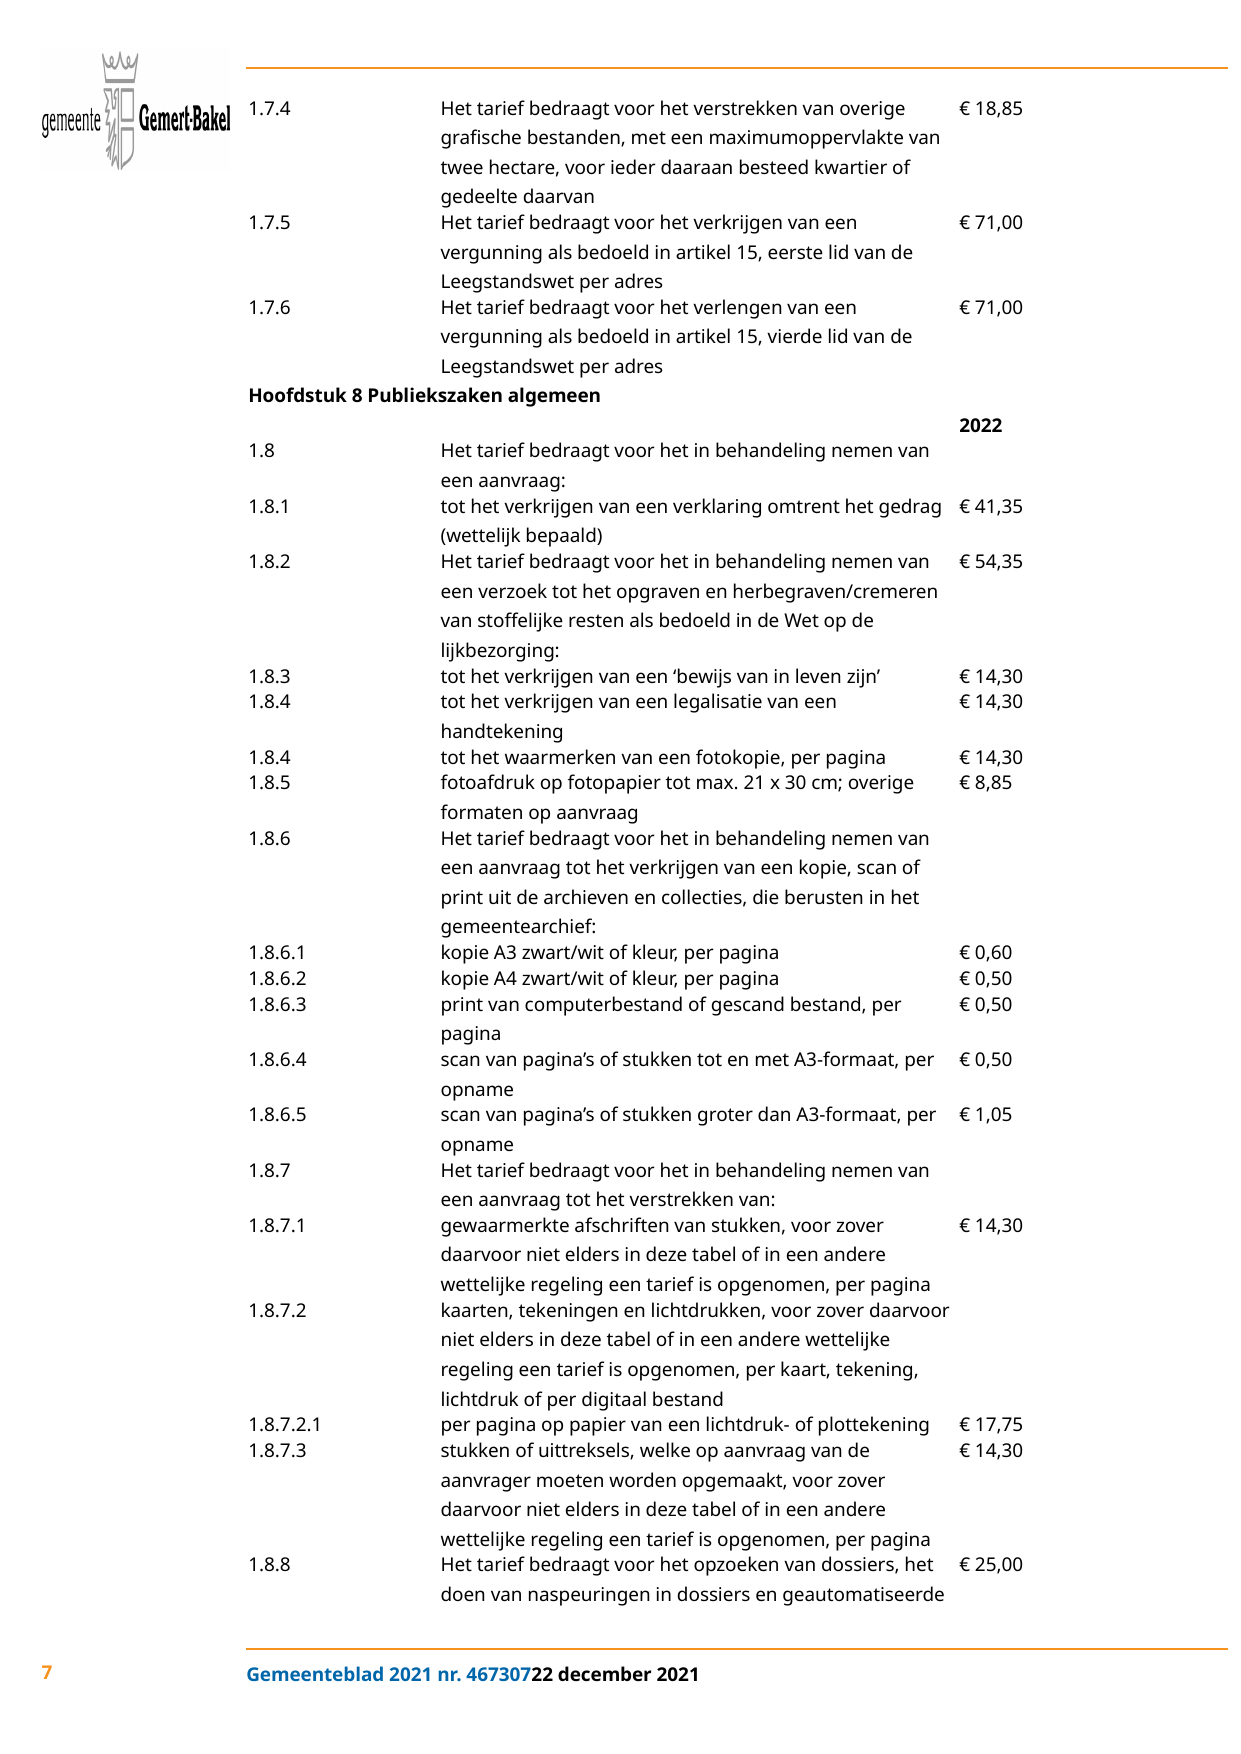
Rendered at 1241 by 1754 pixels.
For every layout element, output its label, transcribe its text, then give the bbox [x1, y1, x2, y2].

table_cell 1.8.6.1 [248, 939, 440, 965]
table_cell Het tarief bedraagt voor het in behandeling nemen van een aanvraag tot het verstrekken van: [440, 1157, 959, 1212]
table_cell € 17,75 [959, 1411, 1152, 1437]
table_cell 1.8.6.5 [248, 1101, 440, 1157]
table_cell € 0,50 [959, 1046, 1152, 1101]
table_cell 1.8.2 [248, 548, 440, 663]
table_cell 1.8.7.2.1 [248, 1411, 440, 1437]
table_cell € 71,00 [959, 294, 1152, 379]
table_cell [959, 1297, 1152, 1411]
table_cell Het tarief bedraagt voor het verkrijgen van een vergunning als bedoeld in artikel 15, eerste lid van de Leegstandswet per adres [440, 209, 959, 294]
table_cell kopie A4 zwart/wit of kleur, per pagina [440, 965, 959, 991]
table_cell 1.8.6.2 [248, 965, 440, 991]
table_cell scan van pagina’s of stukken groter dan A3-formaat, per opname [440, 1101, 959, 1157]
table_cell 1.8.6 [248, 825, 440, 939]
table_cell tot het verkrijgen van een ‘bewijs van in leven zijn’ [440, 663, 959, 688]
table_cell Het tarief bedraagt voor het verlengen van een vergunning als bedoeld in artikel 15, vierde lid van de Leegstandswet per adres [440, 294, 959, 379]
table_cell fotoafdruk op fotopapier tot max. 21 x 30 cm; overige formaten op aanvraag [440, 770, 959, 825]
table_cell € 14,30 [959, 744, 1152, 769]
table_cell 1.8.7.2 [248, 1297, 440, 1411]
table_cell € 0,60 [959, 939, 1152, 965]
table_cell € 0,50 [959, 991, 1152, 1046]
table_cell gewaarmerkte afschriften van stukken, voor zover daarvoor niet elders in deze tabel of in een andere wettelijke regeling een tarief is opgenomen, per pagina [440, 1212, 959, 1297]
table_cell 1.8.1 [248, 493, 440, 548]
table_cell kopie A3 zwart/wit of kleur, per pagina [440, 939, 959, 965]
table_cell € 14,30 [959, 663, 1152, 688]
table_cell per pagina op papier van een lichtdruk- of plottekening [440, 1411, 959, 1437]
table_cell 1.8.7.1 [248, 1212, 440, 1297]
table_cell print van computerbestand of gescand bestand, per pagina [440, 991, 959, 1046]
table_cell € 18,85 [959, 95, 1152, 209]
table_cell € 8,85 [959, 770, 1152, 825]
table_cell € 1,05 [959, 1101, 1152, 1157]
table_cell 1.8.3 [248, 663, 440, 688]
table_cell € 0,50 [959, 965, 1152, 991]
table_cell Het tarief bedraagt voor het verstrekken van overige grafische bestanden, met een maximumoppervlakte van twee hectare, voor ieder daaraan besteed kwartier of gedeelte daarvan [440, 95, 959, 209]
table_cell Het tarief bedraagt voor het opzoeken van dossiers, het doen van naspeuringen in dossiers en geautomatiseerde [440, 1552, 959, 1607]
table_cell kaarten, tekeningen en lichtdrukken, voor zover daarvoor niet elders in deze tabel of in een andere wettelijke regeling een tarief is opgenomen, per kaart, tekening, lichtdruk of per digitaal bestand [440, 1297, 959, 1411]
table_cell scan van pagina’s of stukken tot en met A3-formaat, per opname [440, 1046, 959, 1101]
table_cell [959, 438, 1152, 493]
table_cell Het tarief bedraagt voor het in behandeling nemen van een aanvraag tot het verkrijgen van een kopie, scan of print uit de archieven en collecties, die berusten in het gemeentearchief: [440, 825, 959, 939]
table_header [248, 412, 959, 438]
table_cell tot het waarmerken van een fotokopie, per pagina [440, 744, 959, 769]
table_cell Het tarief bedraagt voor het in behandeling nemen van een aanvraag: [440, 438, 959, 493]
table_cell 1.8.4 [248, 744, 440, 769]
table_cell 1.8.5 [248, 770, 440, 825]
table_cell [959, 825, 1152, 939]
text Hoofdstuk 8 Publiekszaken algemeen [248, 382, 1152, 408]
picture [41, 47, 231, 172]
table_cell 1.7.6 [248, 294, 440, 379]
table_cell tot het verkrijgen van een verklaring omtrent het gedrag (wettelijk bepaald) [440, 493, 959, 548]
table_cell Het tarief bedraagt voor het in behandeling nemen van een verzoek tot het opgraven en herbegraven/cremeren van stoffelijke resten als bedoeld in de Wet op de lijkbezorging: [440, 548, 959, 663]
table_cell € 41,35 [959, 493, 1152, 548]
table_cell € 54,35 [959, 548, 1152, 663]
table_cell 1.8.6.4 [248, 1046, 440, 1101]
table_cell 1.8.4 [248, 689, 440, 744]
table_cell 1.7.5 [248, 209, 440, 294]
table_cell [959, 1157, 1152, 1212]
table_cell 1.8.6.3 [248, 991, 440, 1046]
table_cell 1.8.7 [248, 1157, 440, 1212]
table_cell € 25,00 [959, 1552, 1152, 1607]
table_cell 1.7.4 [248, 95, 440, 209]
table_cell 1.8.7.3 [248, 1437, 440, 1552]
table_header 2022 [959, 412, 1152, 438]
table_cell € 14,30 [959, 689, 1152, 744]
table_cell € 14,30 [959, 1437, 1152, 1552]
table_cell stukken of uittreksels, welke op aanvraag van de aanvrager moeten worden opgemaakt, voor zover daarvoor niet elders in deze tabel of in een andere wettelijke regeling een tarief is opgenomen, per pagina [440, 1437, 959, 1552]
table_cell € 71,00 [959, 209, 1152, 294]
table_cell 1.8.8 [248, 1552, 440, 1607]
table_cell € 14,30 [959, 1212, 1152, 1297]
table_cell 1.8 [248, 438, 440, 493]
table_cell tot het verkrijgen van een legalisatie van een handtekening [440, 689, 959, 744]
